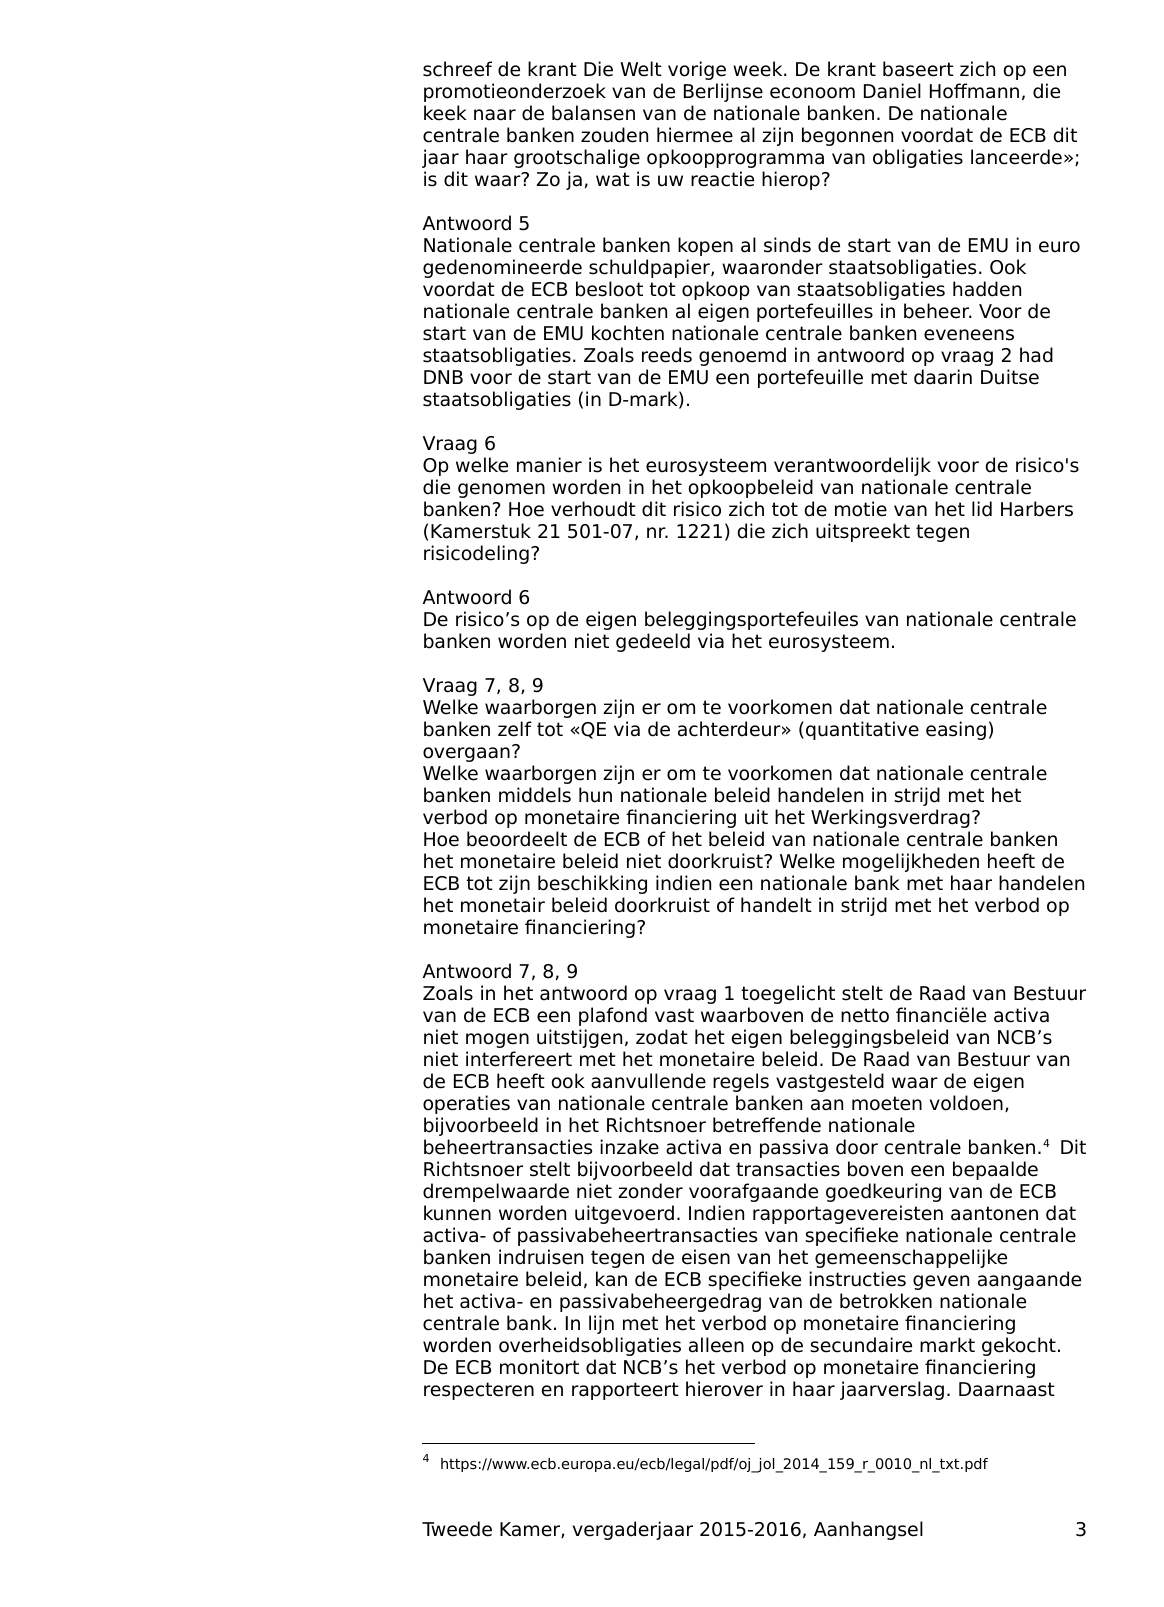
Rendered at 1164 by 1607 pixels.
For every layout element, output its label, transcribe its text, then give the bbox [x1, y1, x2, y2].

text Antwoord 6 [422, 587, 1087, 609]
text Antwoord 7, 8, 9 [422, 961, 1087, 983]
text Antwoord 5 [422, 213, 1087, 235]
text Welke waarborgen zijn er om te voorkomen dat nationale centrale banken zelf tot «QE via de achterdeur» (quantitative easing) overgaan? [422, 697, 1087, 763]
text Zoals in het antwoord op vraag 1 toegelicht stelt de Raad van Bestuur van de ECB een plafond vast waarboven de netto financiële activa niet mogen uitstijgen, zodat het eigen beleggingsbeleid van NCB’s niet interfereert met het monetaire beleid. De Raad van Bestuur van de ECB heeft ook aanvullende regels vastgesteld waar de eigen operaties van nationale centrale banken aan moeten voldoen, bijvoorbeeld in het Richtsnoer betreffende nationale beheertransacties inzake activa en passiva door centrale banken. Dit Richtsnoer stelt bijvoorbeeld dat transacties boven een bepaalde drempelwaarde niet zonder voorafgaande goedkeuring van de ECB kunnen worden uitgevoerd. Indien rapportagevereisten aantonen dat activa- of passivabeheertransacties van specifieke nationale centrale banken indruisen tegen de eisen van het gemeenschappelijke monetaire beleid, kan de ECB specifieke instructies geven aangaande het activa- en passivabeheergedrag van de betrokken nationale centrale bank. In lijn met het verbod op monetaire financiering worden overheidsobligaties alleen op de secundaire markt gekocht. De ECB monitort dat NCB’s het verbod op monetaire financiering respecteren en rapporteert hierover in haar jaarverslag. Daarnaast [422, 983, 1087, 1401]
text Vraag 6 [422, 433, 1087, 455]
text Hoe beoordeelt de ECB of het beleid van nationale centrale banken het monetaire beleid niet doorkruist? Welke mogelijkheden heeft de ECB tot zijn beschikking indien een nationale bank met haar handelen het monetair beleid doorkruist of handelt in strijd met het verbod op monetaire financiering? [422, 829, 1087, 939]
text De risico’s op de eigen beleggingsportefeuiles van nationale centrale banken worden niet gedeeld via het eurosysteem. [422, 609, 1087, 653]
text https://www.ecb.europa.eu/ecb/legal/pdf/oj_jol_2014_159_r_0010_nl_txt.pdf [422, 1452, 1087, 1474]
text Op welke manier is het eurosysteem verantwoordelijk voor de risico's die genomen worden in het opkoopbeleid van nationale centrale banken? Hoe verhoudt dit risico zich tot de motie van het lid Harbers (Kamerstuk 21 501-07, nr. 1221) die zich uitspreekt tegen risicodeling? [422, 455, 1087, 565]
text schreef de krant Die Welt vorige week. De krant baseert zich op een promotieonderzoek van de Berlijnse econoom Daniel Hoffmann, die keek naar de balansen van de nationale banken. De nationale centrale banken zouden hiermee al zijn begonnen voordat de ECB dit jaar haar grootschalige opkoopprogramma van obligaties lanceerde»; is dit waar? Zo ja, wat is uw reactie hierop? [422, 59, 1087, 191]
text Welke waarborgen zijn er om te voorkomen dat nationale centrale banken middels hun nationale beleid handelen in strijd met het verbod op monetaire financiering uit het Werkingsverdrag? [422, 763, 1087, 829]
text Vraag 7, 8, 9 [422, 675, 1087, 697]
text Nationale centrale banken kopen al sinds de start van de EMU in euro gedenomineerde schuldpapier, waaronder staatsobligaties. Ook voordat de ECB besloot tot opkoop van staatsobligaties hadden nationale centrale banken al eigen portefeuilles in beheer. Voor de start van de EMU kochten nationale centrale banken eveneens staatsobligaties. Zoals reeds genoemd in antwoord op vraag 2 had DNB voor de start van de EMU een portefeuille met daarin Duitse staatsobligaties (in D-mark). [422, 235, 1087, 411]
